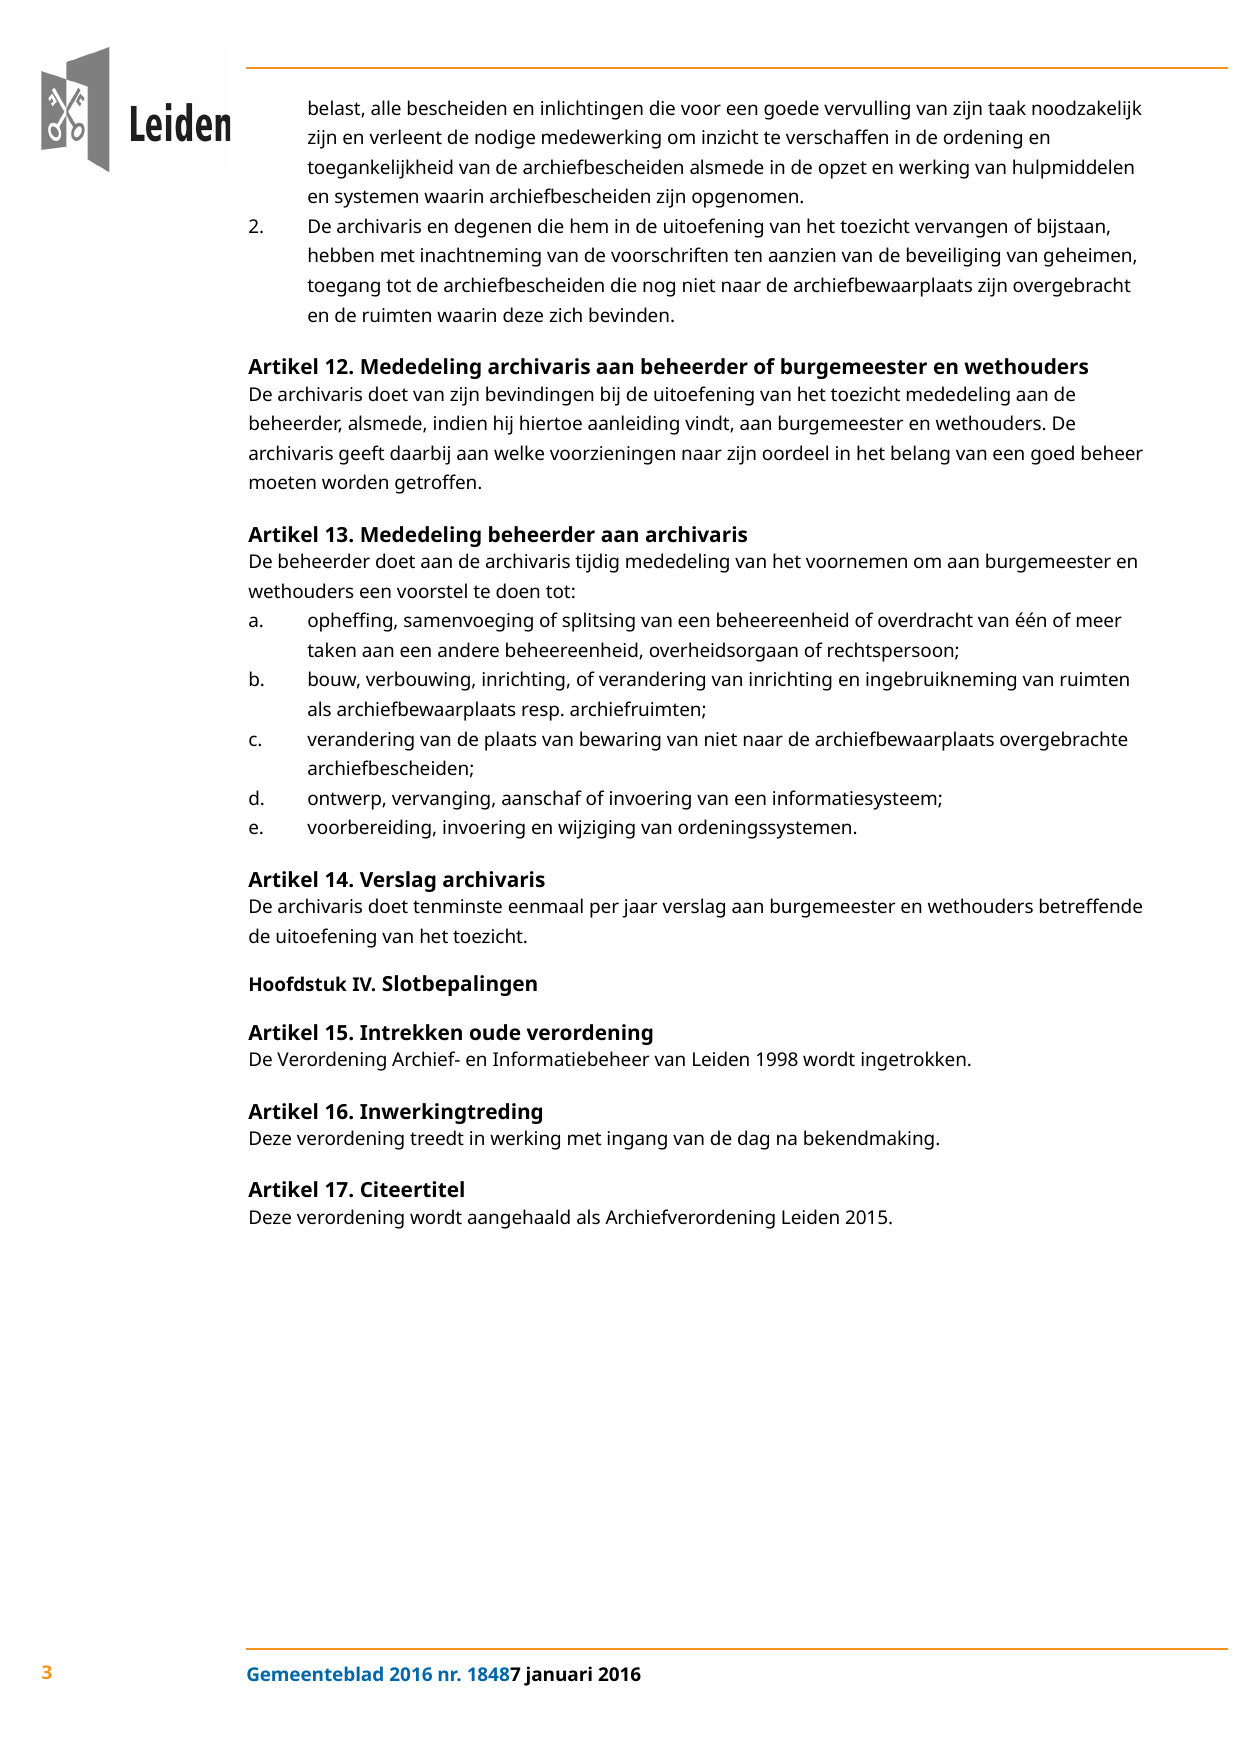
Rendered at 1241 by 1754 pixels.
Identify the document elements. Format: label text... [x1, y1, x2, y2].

text Artikel 15. Intrekken oude verordening [248, 1018, 1152, 1046]
list belast, alle bescheiden en inlichtingen die voor een goede vervulling van zijn taak noodzakelijk zijn en verleent de nodige medewerking om inzicht te verschaffen in de ordening en toegankelijkheid van de archiefbescheiden alsmede in de opzet en werking van hulpmiddelen en systemen waarin archiefbescheiden zijn opgenomen. [248, 95, 1152, 209]
text Artikel 17. Citeertitel [248, 1176, 1152, 1204]
text De archivaris doet van zijn bevindingen bij de uitoefening van het toezicht mededeling aan de beheerder, alsmede, indien hij hiertoe aanleiding vindt, aan burgemeester en wethouders. De archivaris geeft daarbij aan welke voorzieningen naar zijn oordeel in het belang van een goed beheer moeten worden getroffen. [248, 381, 1152, 495]
text Deze verordening wordt aangehaald als Archiefverordening Leiden 2015. [248, 1204, 1152, 1230]
text Artikel 16. Inwerkingtreding [248, 1097, 1152, 1125]
list ontwerp, vervanging, aanschaf of invoering van een informatiesysteem; [248, 785, 1152, 811]
text Artikel 14. Verslag archivaris [248, 865, 1152, 893]
text De Verordening Archief- en Informatiebeheer van Leiden 1998 wordt ingetrokken. [248, 1046, 1152, 1072]
text De beheerder doet aan de archivaris tijdig mededeling van het voornemen om aan burgemeester en wethouders een voorstel te doen tot: [248, 548, 1152, 604]
list bouw, verbouwing, inrichting, of verandering van inrichting en ingebruikneming van ruimten als archiefbewaarplaats resp. archiefruimten; [248, 667, 1152, 722]
picture [41, 47, 231, 172]
text De archivaris doet tenminste eenmaal per jaar verslag aan burgemeester en wethouders betreffende de uitoefening van het toezicht. [248, 893, 1152, 949]
text Artikel 13. Mededeling beheerder aan archivaris [248, 520, 1152, 548]
list verandering van de plaats van bewaring van niet naar de archiefbewaarplaats overgebrachte archiefbescheiden; [248, 726, 1152, 781]
text Deze verordening treedt in werking met ingang van de dag na bekendmaking. [248, 1125, 1152, 1151]
list De archivaris en degenen die hem in de uitoefening van het toezicht vervangen of bijstaan, hebben met inachtneming van de voorschriften ten aanzien van de beveiliging van geheimen, toegang tot de archiefbescheiden die nog niet naar de archiefbewaarplaats zijn overgebracht en de ruimten waarin deze zich bevinden. [248, 213, 1152, 328]
text Artikel 12. Mededeling archivaris aan beheerder of burgemeester en wethouders [248, 352, 1152, 381]
list opheffing, samenvoeging of splitsing van een beheereenheid of overdracht van één of meer taken aan een andere beheereenheid, overheidsorgaan of rechtspersoon; [248, 607, 1152, 663]
text Hoofdstuk IV. Slotbepalingen [248, 969, 1152, 997]
list voorbereiding, invoering en wijziging van ordeningssystemen. [248, 814, 1152, 840]
